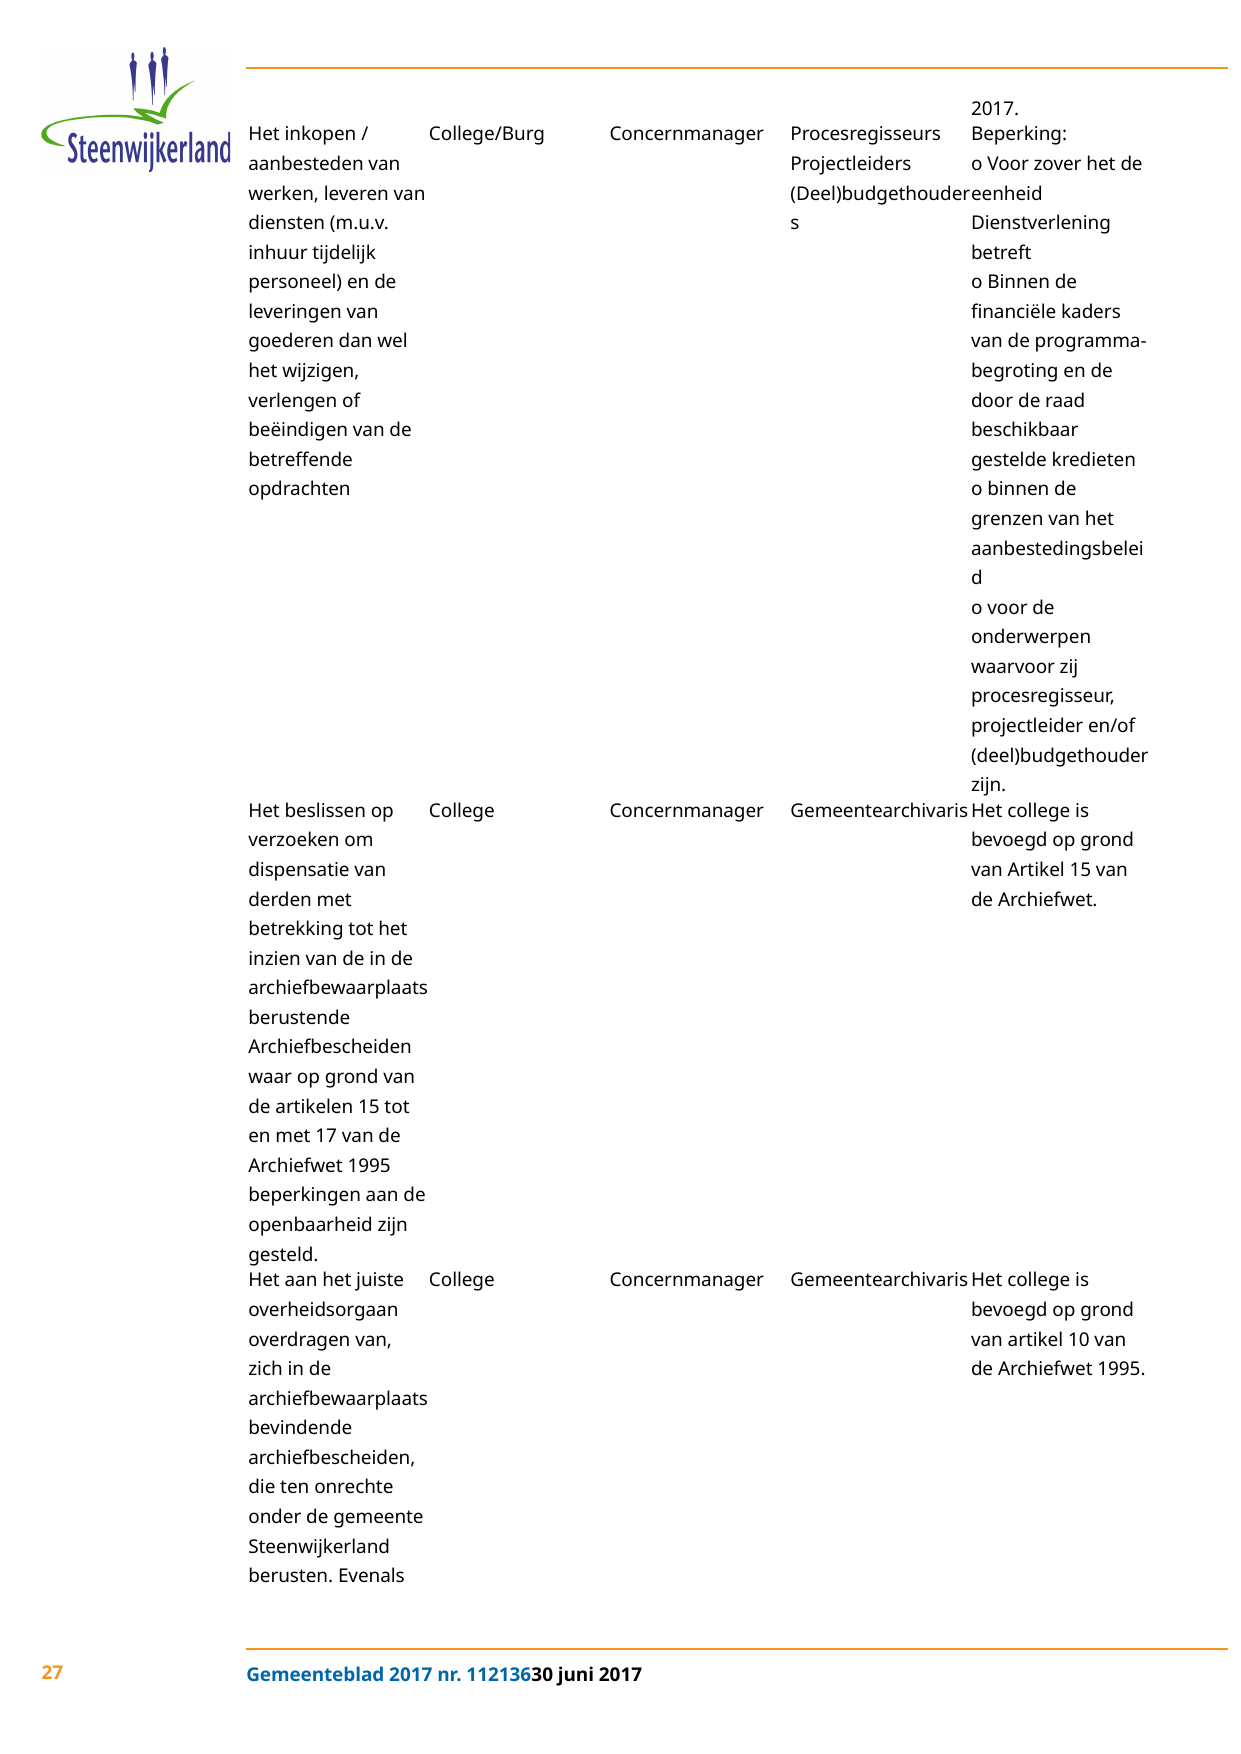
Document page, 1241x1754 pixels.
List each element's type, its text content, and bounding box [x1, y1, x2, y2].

table_cell Gemeentearchivaris [790, 797, 971, 1267]
table_cell [609, 95, 790, 121]
table_cell Concernmanager [609, 1267, 790, 1588]
table_cell Het inkopen / aanbesteden van werken, leveren van diensten (m.u.v. inhuur tijdelijk personeel) en de leveringen van goederen dan wel het wijzigen, verlengen of beëindigen van de betreffende opdrachten [248, 121, 429, 797]
table_cell [248, 95, 429, 121]
table_cell Het beslissen op verzoeken om dispensatie van derden met betrekking tot het inzien van de in de archiefbewaarplaats berustende Archiefbescheiden waar op grond van de artikelen 15 tot en met 17 van de Archiefwet 1995 beperkingen aan de openbaarheid zijn gesteld. [248, 797, 429, 1267]
table_cell [429, 95, 609, 121]
table_cell Het college is bevoegd op grond van artikel 10 van de Archiefwet 1995. [971, 1267, 1152, 1588]
table_cell College/Burg [429, 121, 609, 797]
table_cell [790, 95, 971, 121]
table_cell Gemeentearchivaris [790, 1267, 971, 1588]
table_cell 2017. [971, 95, 1152, 121]
table_cell Concernmanager [609, 797, 790, 1267]
table_cell Beperking: o Voor zover het de eenheid Dienstverlening betreft o Binnen de financiële kaders van de programma-begroting en de door de raad beschikbaar gestelde kredieten o binnen de grenzen van het aanbestedingsbeleid o voor de onderwerpen waarvoor zij procesregisseur, projectleider en/of (deel)budgethouder zijn. [971, 121, 1152, 797]
table_cell Het college is bevoegd op grond van Artikel 15 van de Archiefwet. [971, 797, 1152, 1267]
table_cell College [429, 1267, 609, 1588]
picture [41, 47, 231, 172]
table_cell Procesregisseurs Projectleiders (Deel)budgethouders [790, 121, 971, 797]
table_cell Het aan het juiste overheidsorgaan overdragen van, zich in de archiefbewaarplaats bevindende archiefbescheiden, die ten onrechte onder de gemeente Steenwijkerland berusten. Evenals [248, 1267, 429, 1588]
table_cell Concernmanager [609, 121, 790, 797]
table_cell College [429, 797, 609, 1267]
